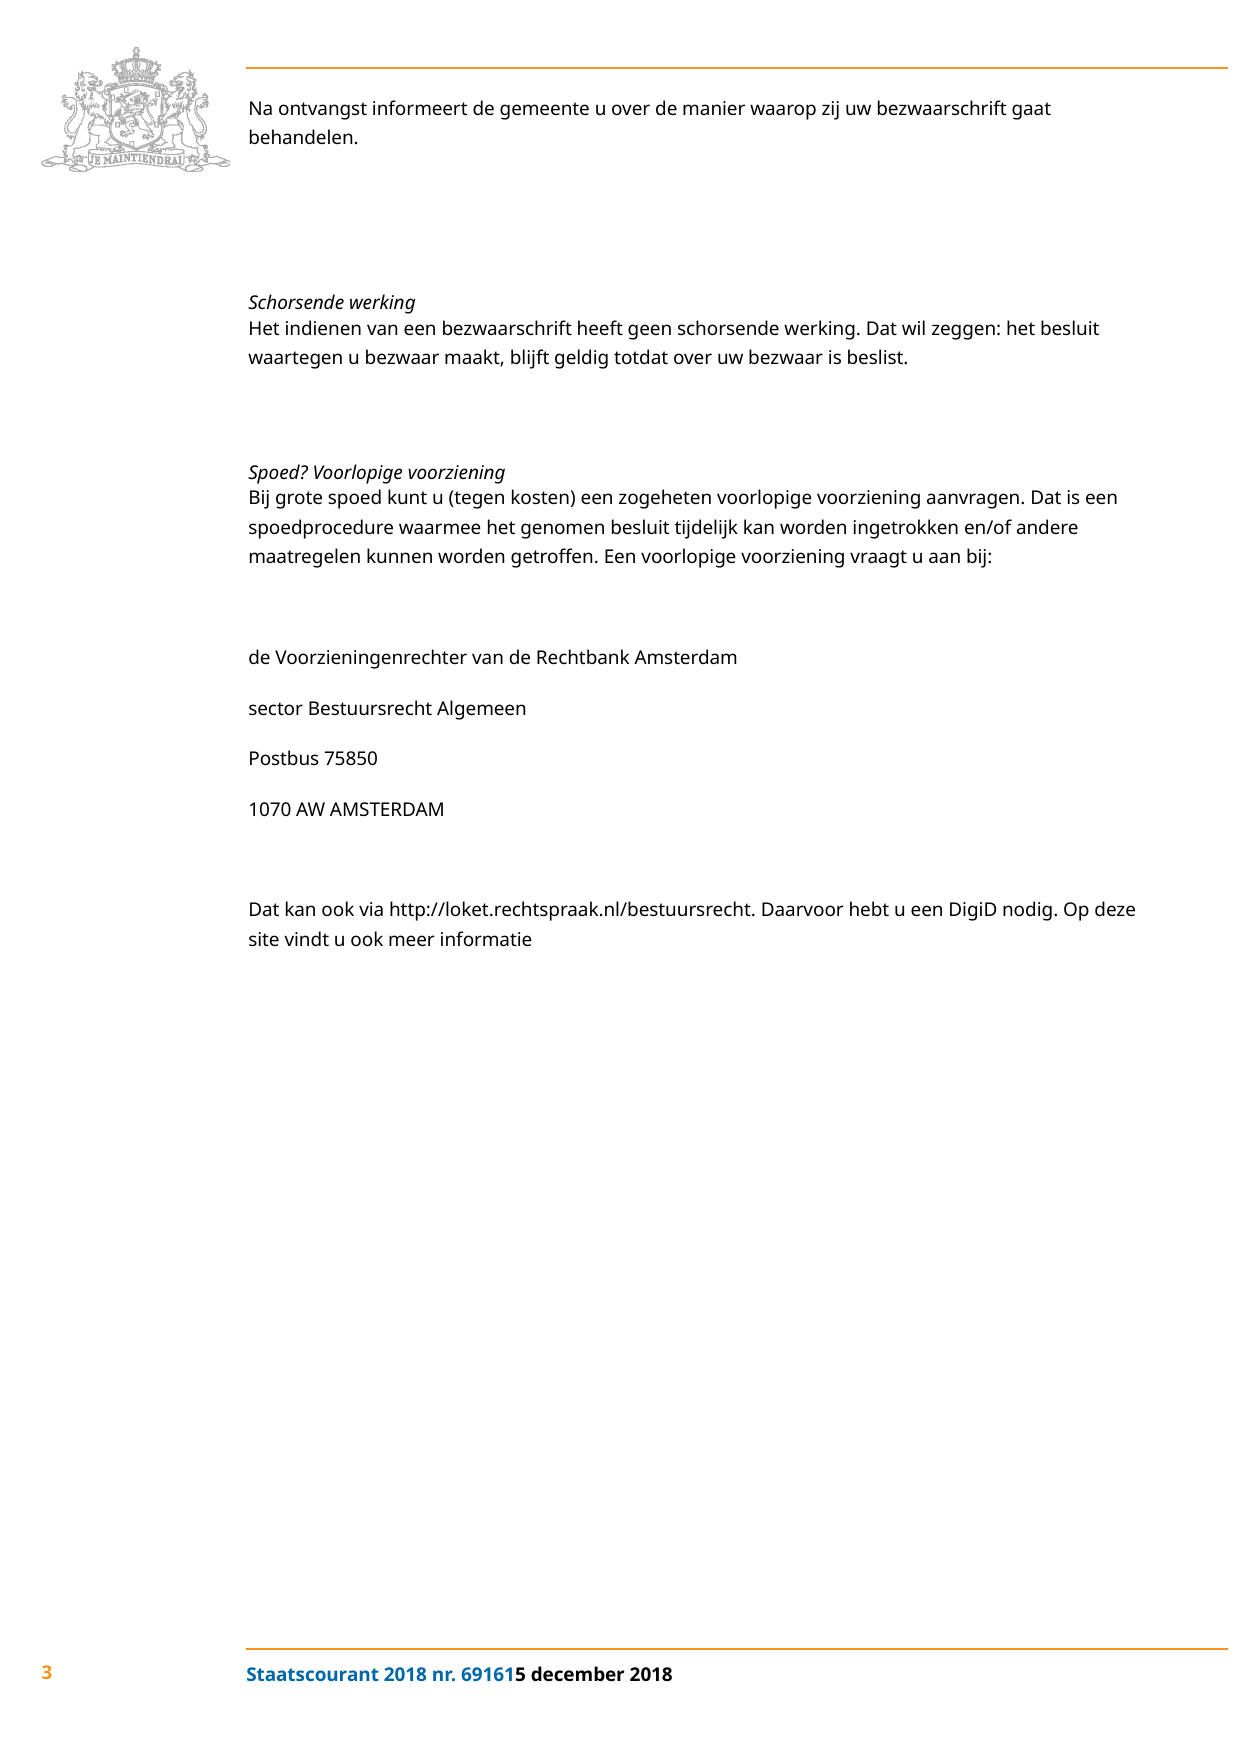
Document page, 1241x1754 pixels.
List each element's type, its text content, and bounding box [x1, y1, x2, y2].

text Schorsende werking [248, 289, 1152, 315]
text Postbus 75850 [248, 745, 1152, 771]
picture [41, 47, 231, 172]
text de Voorzieningenrechter van de Rechtbank Amsterdam [248, 644, 1152, 670]
text Na ontvangst informeert de gemeente u over de manier waarop zij uw bezwaarschrift gaat behandelen. [248, 95, 1152, 150]
text Bij grote spoed kunt u (tegen kosten) een zogeheten voorlopige voorziening aanvragen. Dat is een spoedprocedure waarmee het genomen besluit tijdelijk kan worden ingetrokken en/of andere maatregelen kunnen worden getroffen. Een voorlopige voorziening vraagt u aan bij: [248, 484, 1152, 569]
text 1070 AW AMSTERDAM [248, 796, 1152, 822]
text sector Bestuursrecht Algemeen [248, 695, 1152, 721]
text Spoed? Voorlopige voorziening [248, 459, 1152, 484]
text Dat kan ook via http://loket.rechtspraak.nl/bestuursrecht. Daarvoor hebt u een DigiD nodig. Op deze site vindt u ook meer informatie [248, 897, 1152, 952]
text Het indienen van een bezwaarschrift heeft geen schorsende werking. Dat wil zeggen: het besluit waartegen u bezwaar maakt, blijft geldig totdat over uw bezwaar is beslist. [248, 315, 1152, 370]
